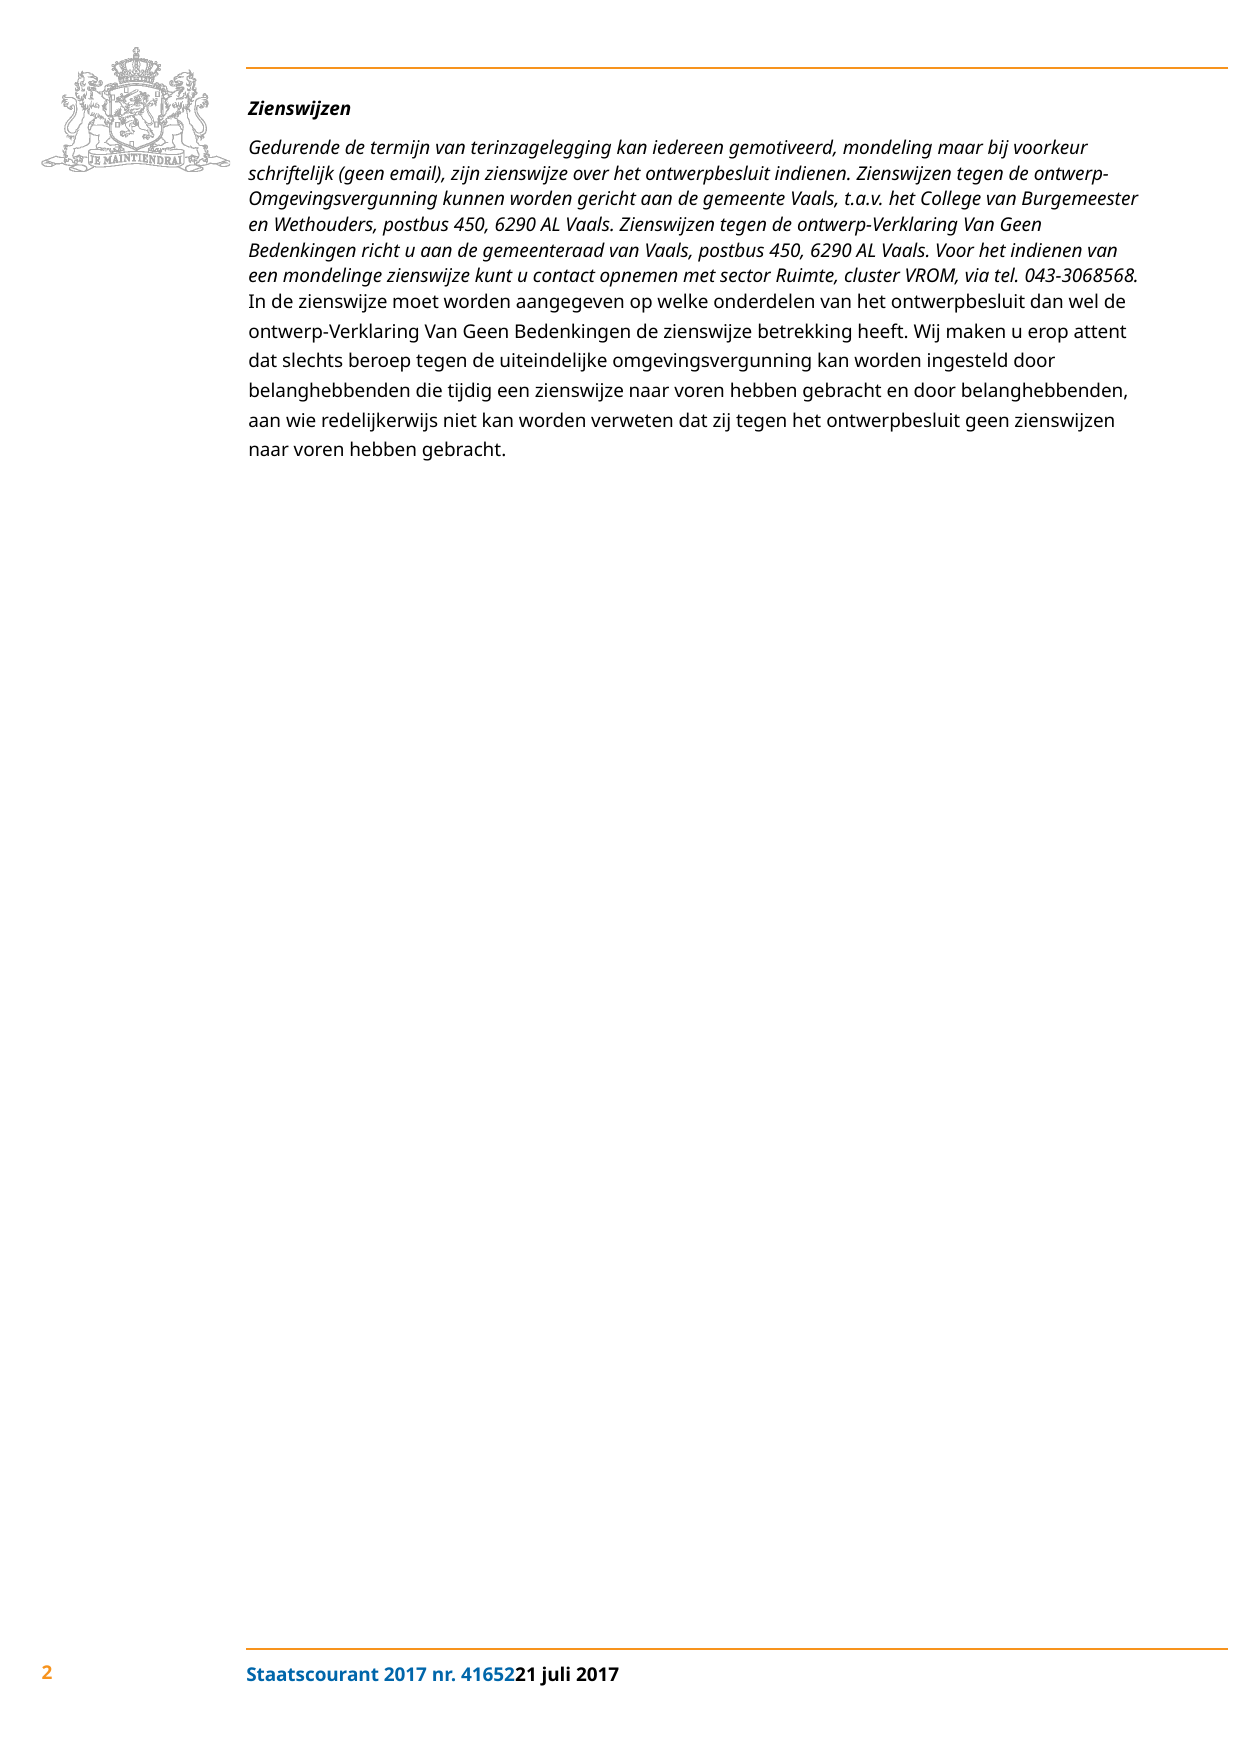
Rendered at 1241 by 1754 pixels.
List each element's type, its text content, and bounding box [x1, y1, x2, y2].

text Gedurende de termijn van terinzagelegging kan iedereen gemotiveerd, mondeling maar bij voorkeur schriftelijk (geen email), zijn zienswijze over het ontwerpbesluit indienen. Zienswijzen tegen de ontwerp-Omgevingsvergunning kunnen worden gericht aan de gemeente Vaals, t.a.v. het College van Burgemeester en Wethouders, postbus 450, 6290 AL Vaals. Zienswijzen tegen de ontwerp-Verklaring Van Geen Bedenkingen richt u aan de gemeenteraad van Vaals, postbus 450, 6290 AL Vaals. Voor het indienen van een mondelinge zienswijze kunt u contact opnemen met sector Ruimte, cluster VROM, via tel. 043-3068568. [248, 134, 1152, 288]
text In de zienswijze moet worden aangegeven op welke onderdelen van het ontwerpbesluit dan wel de ontwerp-Verklaring Van Geen Bedenkingen de zienswijze betrekking heeft. Wij maken u erop attent dat slechts beroep tegen de uiteindelijke omgevingsvergunning kan worden ingesteld door belanghebbenden die tijdig een zienswijze naar voren hebben gebracht en door belanghebbenden, aan wie redelijkerwijs niet kan worden verweten dat zij tegen het ontwerpbesluit geen zienswijzen naar voren hebben gebracht. [248, 288, 1152, 462]
text Zienswijzen [248, 95, 1152, 121]
picture [41, 47, 231, 172]
